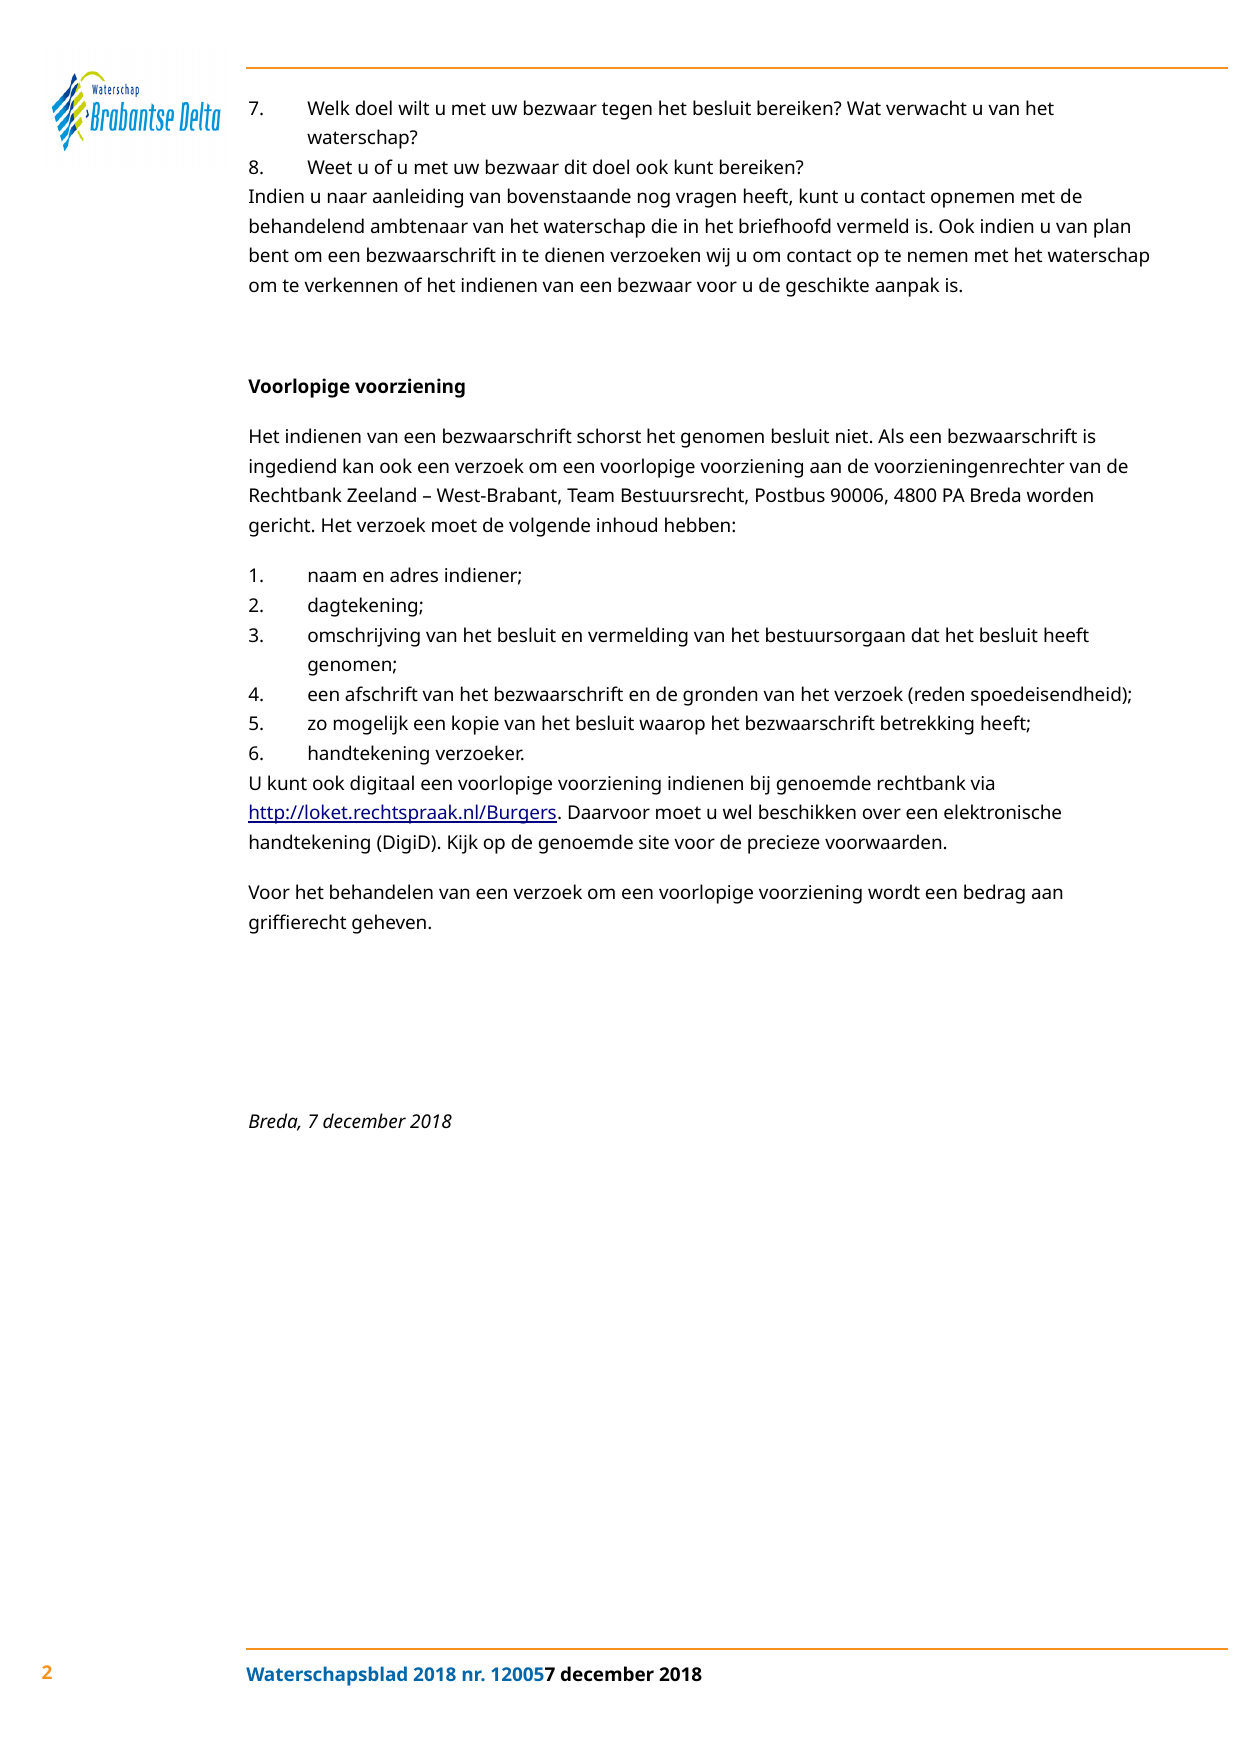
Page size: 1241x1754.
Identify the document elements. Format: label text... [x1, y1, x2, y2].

list zo mogelijk een kopie van het besluit waarop het bezwaarschrift betrekking heeft; [248, 711, 1152, 736]
list handtekening verzoeker. [248, 740, 1152, 766]
list dagtekening; [248, 592, 1152, 618]
list een afschrift van het bezwaarschrift en de gronden van het verzoek (reden spoedeisendheid); [248, 681, 1152, 707]
picture [41, 47, 231, 172]
text Het indienen van een bezwaarschrift schorst het genomen besluit niet. Als een bezwaarschrift is ingediend kan ook een verzoek om een voorlopige voorziening aan de voorzieningenrechter van de Rechtbank Zeeland – West-Brabant, Team Bestuursrecht, Postbus 90006, 4800 PA Breda worden gericht. Het verzoek moet de volgende inhoud hebben: [248, 423, 1152, 538]
list Weet u of u met uw bezwaar dit doel ook kunt bereiken? [248, 154, 1152, 180]
list Welk doel wilt u met uw bezwaar tegen het besluit bereiken? Wat verwacht u van het waterschap? [248, 95, 1152, 150]
list omschrijving van het besluit en vermelding van het bestuursorgaan dat het besluit heeft genomen; [248, 622, 1152, 677]
list naam en adres indiener; [248, 563, 1152, 588]
text Breda, 7 december 2018 [248, 1108, 1152, 1134]
text Voorlopige voorziening [248, 373, 1152, 399]
text Indien u naar aanleiding van bovenstaande nog vragen heeft, kunt u contact opnemen met de behandelend ambtenaar van het waterschap die in het briefhoofd vermeld is. Ook indien u van plan bent om een bezwaarschrift in te dienen verzoeken wij u om contact op te nemen met het waterschap om te verkennen of het indienen van een bezwaar voor u de geschikte aanpak is. [248, 183, 1152, 298]
text Voor het behandelen van een verzoek om een voorlopige voorziening wordt een bedrag aan griffierecht geheven. [248, 879, 1152, 935]
text U kunt ook digitaal een voorlopige voorziening indienen bij genoemde rechtbank via http://loket.rechtspraak.nl/Burgers. Daarvoor moet u wel beschikken over een elektronische handtekening (DigiD). Kijk op de genoemde site voor de precieze voorwaarden. [248, 770, 1152, 855]
